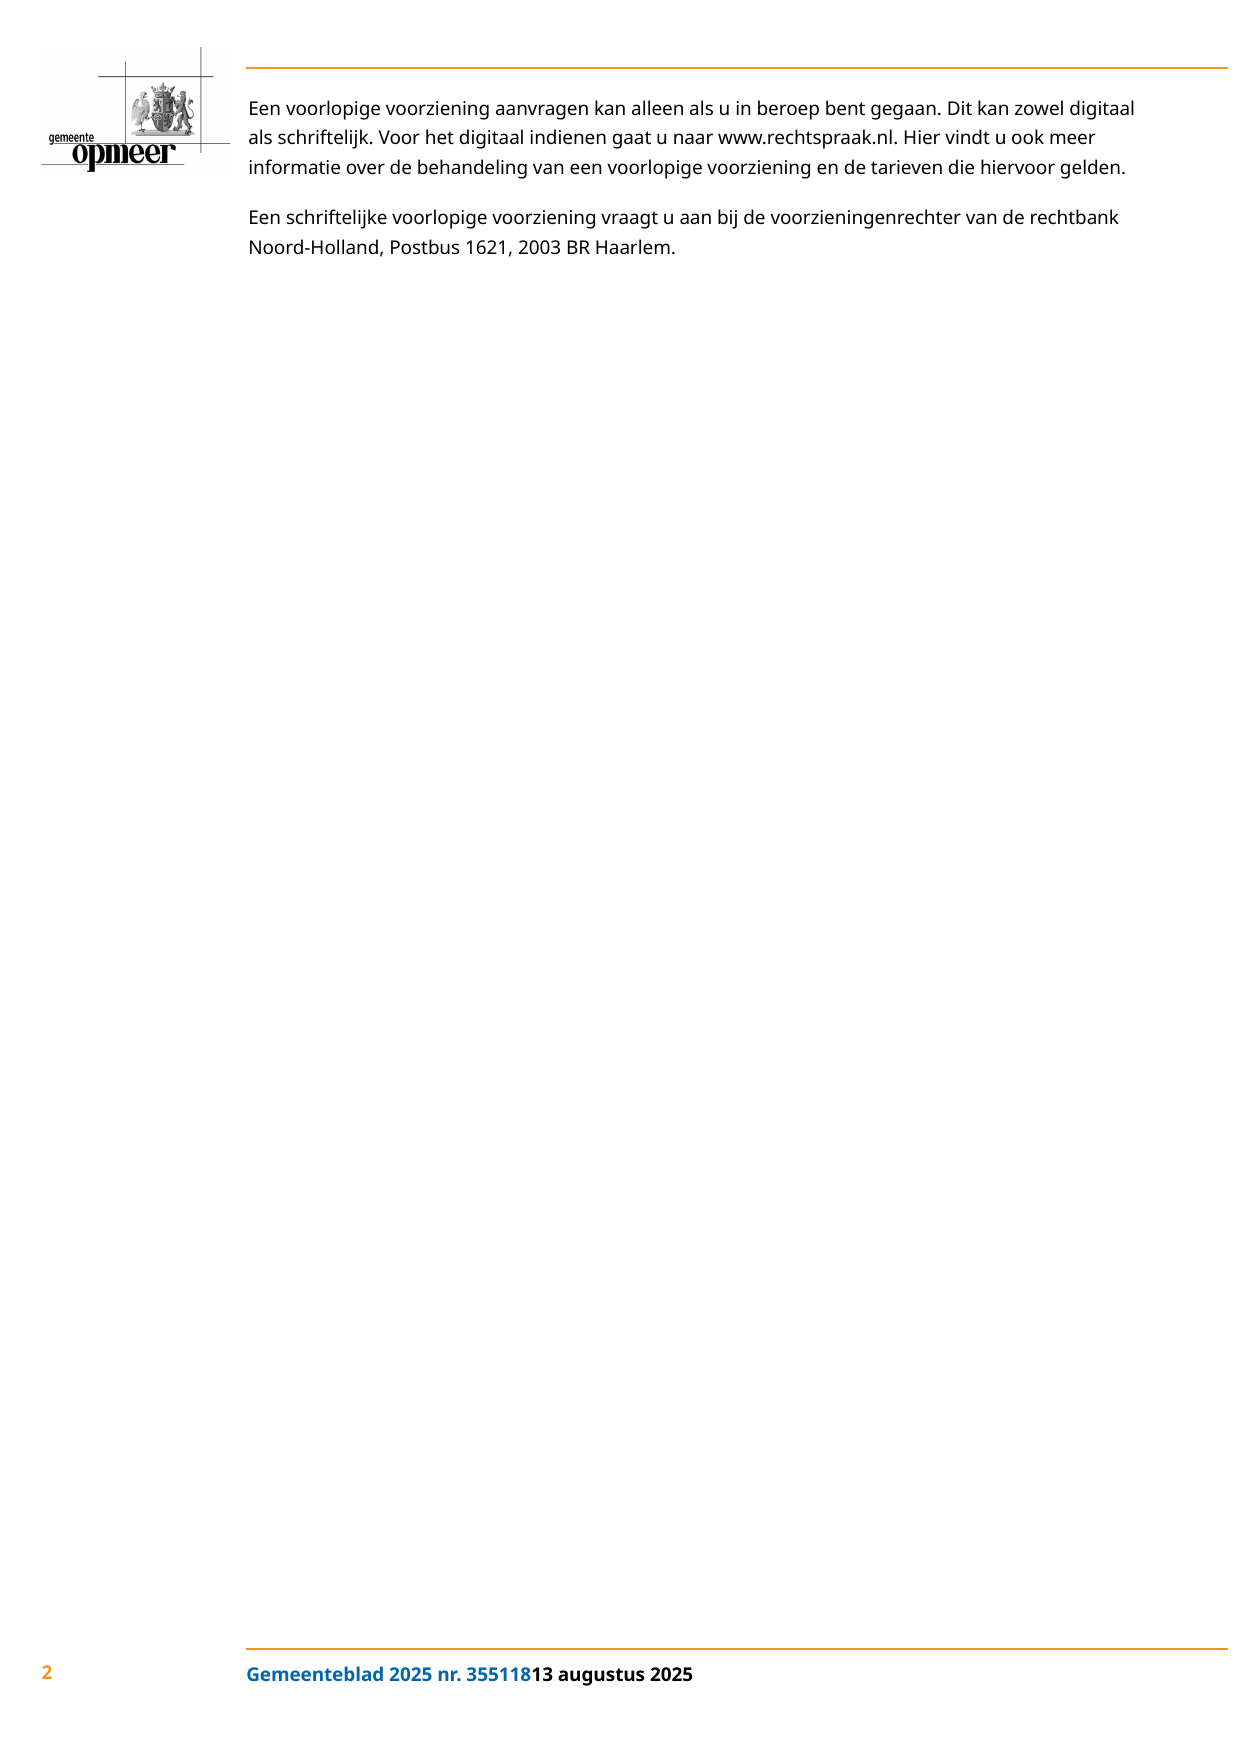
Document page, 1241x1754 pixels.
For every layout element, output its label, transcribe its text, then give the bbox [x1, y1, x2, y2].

text Een voorlopige voorziening aanvragen kan alleen als u in beroep bent gegaan. Dit kan zowel digitaal als schriftelijk. Voor het digitaal indienen gaat u naar www.rechtspraak.nl. Hier vindt u ook meer informatie over de behandeling van een voorlopige voorziening en de tarieven die hiervoor gelden. [248, 95, 1152, 180]
picture [41, 47, 231, 172]
text Een schriftelijke voorlopige voorziening vraagt u aan bij de voorzieningenrechter van de rechtbank Noord-Holland, Postbus 1621, 2003 BR Haarlem. [248, 204, 1152, 260]
